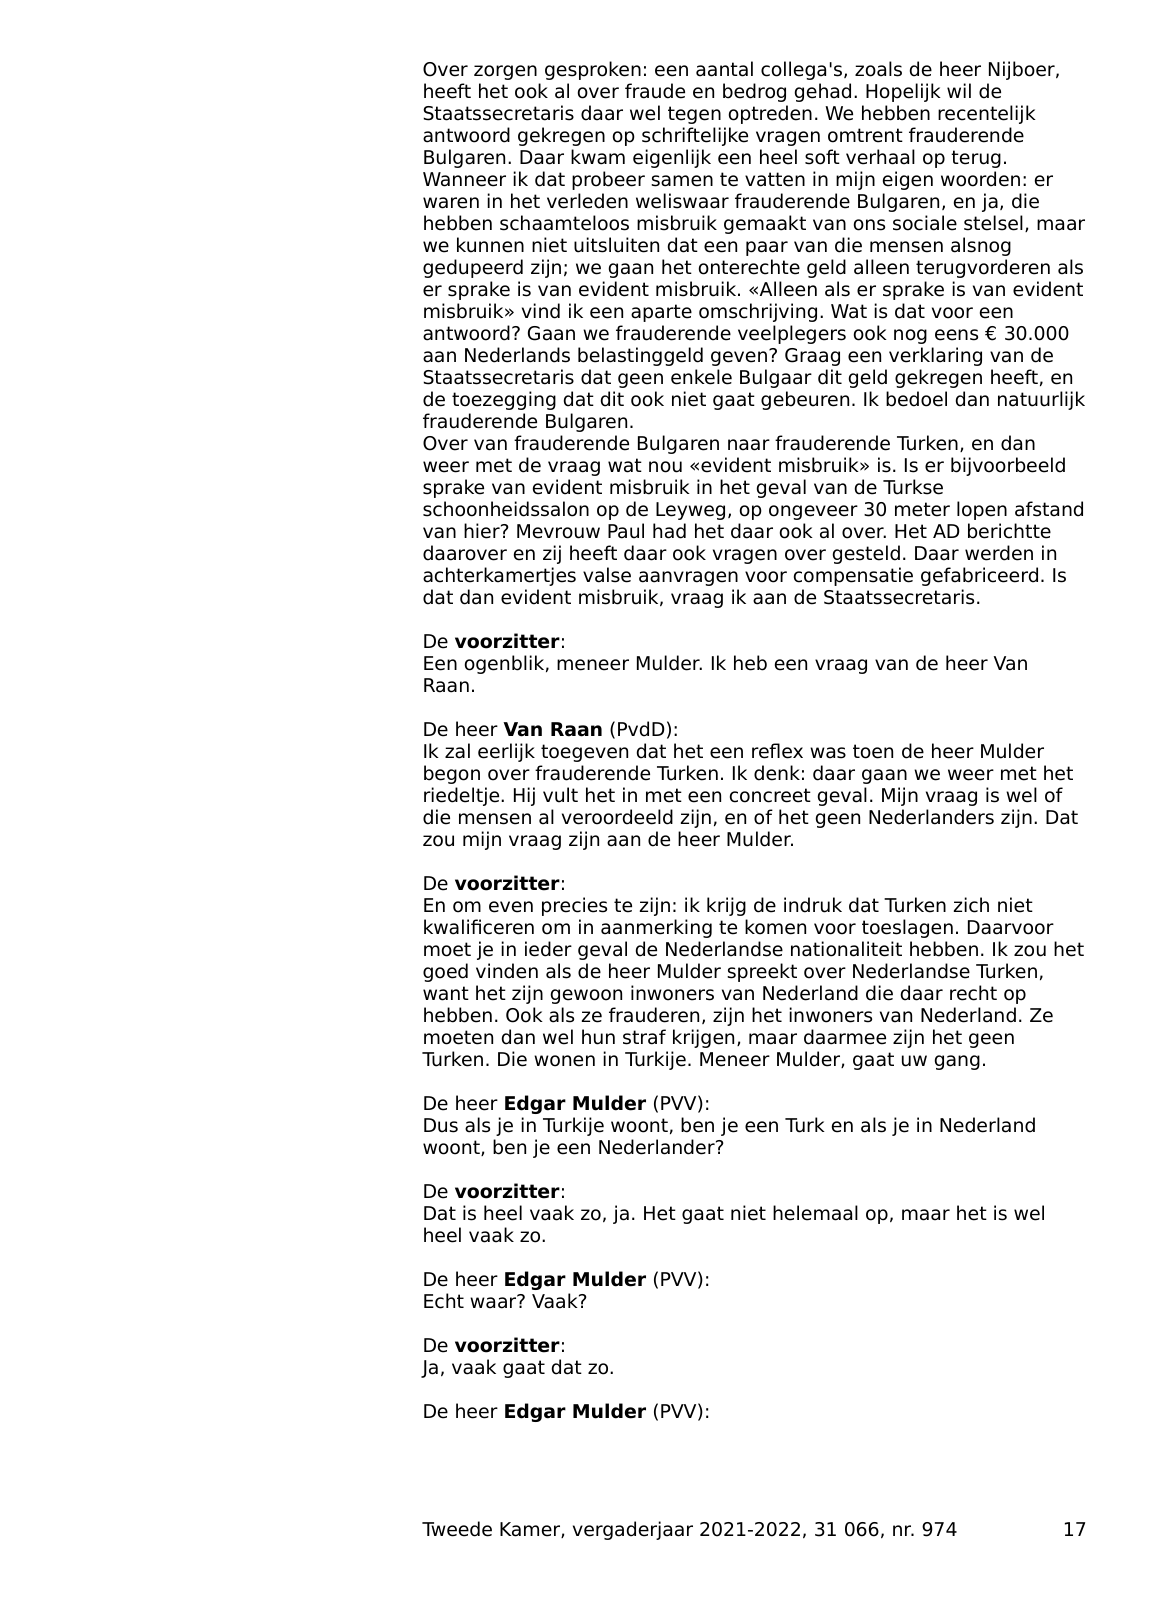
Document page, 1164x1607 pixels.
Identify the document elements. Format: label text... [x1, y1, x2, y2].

text De heer Edgar Mulder (PVV): [422, 1093, 1087, 1115]
text De heer Edgar Mulder (PVV): [422, 1269, 1087, 1291]
text En om even precies te zijn: ik krijg de indruk dat Turken zich niet kwalificeren om in aanmerking te komen voor toeslagen. Daarvoor moet je in ieder geval de Nederlandse nationaliteit hebben. Ik zou het goed vinden als de heer Mulder spreekt over Nederlandse Turken, want het zijn gewoon inwoners van Nederland die daar recht op hebben. Ook als ze frauderen, zijn het inwoners van Nederland. Ze moeten dan wel hun straf krijgen, maar daarmee zijn het geen Turken. Die wonen in Turkije. Meneer Mulder, gaat uw gang. [422, 895, 1087, 1071]
text Echt waar? Vaak? [422, 1291, 1087, 1313]
text De voorzitter: [422, 1181, 1087, 1203]
text Over zorgen gesproken: een aantal collega's, zoals de heer Nijboer, heeft het ook al over fraude en bedrog gehad. Hopelijk wil de Staatssecretaris daar wel tegen optreden. We hebben recentelijk antwoord gekregen op schriftelijke vragen omtrent frauderende Bulgaren. Daar kwam eigenlijk een heel soft verhaal op terug. Wanneer ik dat probeer samen te vatten in mijn eigen woorden: er waren in het verleden weliswaar frauderende Bulgaren, en ja, die hebben schaamteloos misbruik gemaakt van ons sociale stelsel, maar we kunnen niet uitsluiten dat een paar van die mensen alsnog gedupeerd zijn; we gaan het onterechte geld alleen terugvorderen als er sprake is van evident misbruik. «Alleen als er sprake is van evident misbruik» vind ik een aparte omschrijving. Wat is dat voor een antwoord? Gaan we frauderende veelplegers ook nog eens € 30.000 aan Nederlands belastinggeld geven? Graag een verklaring van de Staatssecretaris dat geen enkele Bulgaar dit geld gekregen heeft, en de toezegging dat dit ook niet gaat gebeuren. Ik bedoel dan natuurlijk frauderende Bulgaren. [422, 59, 1087, 433]
text Een ogenblik, meneer Mulder. Ik heb een vraag van de heer Van Raan. [422, 653, 1087, 697]
text Dus als je in Turkije woont, ben je een Turk en als je in Nederland woont, ben je een Nederlander? [422, 1115, 1087, 1159]
text De heer Van Raan (PvdD): [422, 719, 1087, 741]
text De voorzitter: [422, 1335, 1087, 1357]
text Ja, vaak gaat dat zo. [422, 1357, 1087, 1379]
text Ik zal eerlijk toegeven dat het een reflex was toen de heer Mulder begon over frauderende Turken. Ik denk: daar gaan we weer met het riedeltje. Hij vult het in met een concreet geval. Mijn vraag is wel of die mensen al veroordeeld zijn, en of het geen Nederlanders zijn. Dat zou mijn vraag zijn aan de heer Mulder. [422, 741, 1087, 851]
text De voorzitter: [422, 631, 1087, 653]
text Dat is heel vaak zo, ja. Het gaat niet helemaal op, maar het is wel heel vaak zo. [422, 1203, 1087, 1247]
text Over van frauderende Bulgaren naar frauderende Turken, en dan weer met de vraag wat nou «evident misbruik» is. Is er bijvoorbeeld sprake van evident misbruik in het geval van de Turkse schoonheidssalon op de Leyweg, op ongeveer 30 meter lopen afstand van hier? Mevrouw Paul had het daar ook al over. Het AD berichtte daarover en zij heeft daar ook vragen over gesteld. Daar werden in achterkamertjes valse aanvragen voor compensatie gefabriceerd. Is dat dan evident misbruik, vraag ik aan de Staatssecretaris. [422, 433, 1087, 608]
text De voorzitter: [422, 873, 1087, 895]
text De heer Edgar Mulder (PVV): [422, 1401, 1087, 1423]
